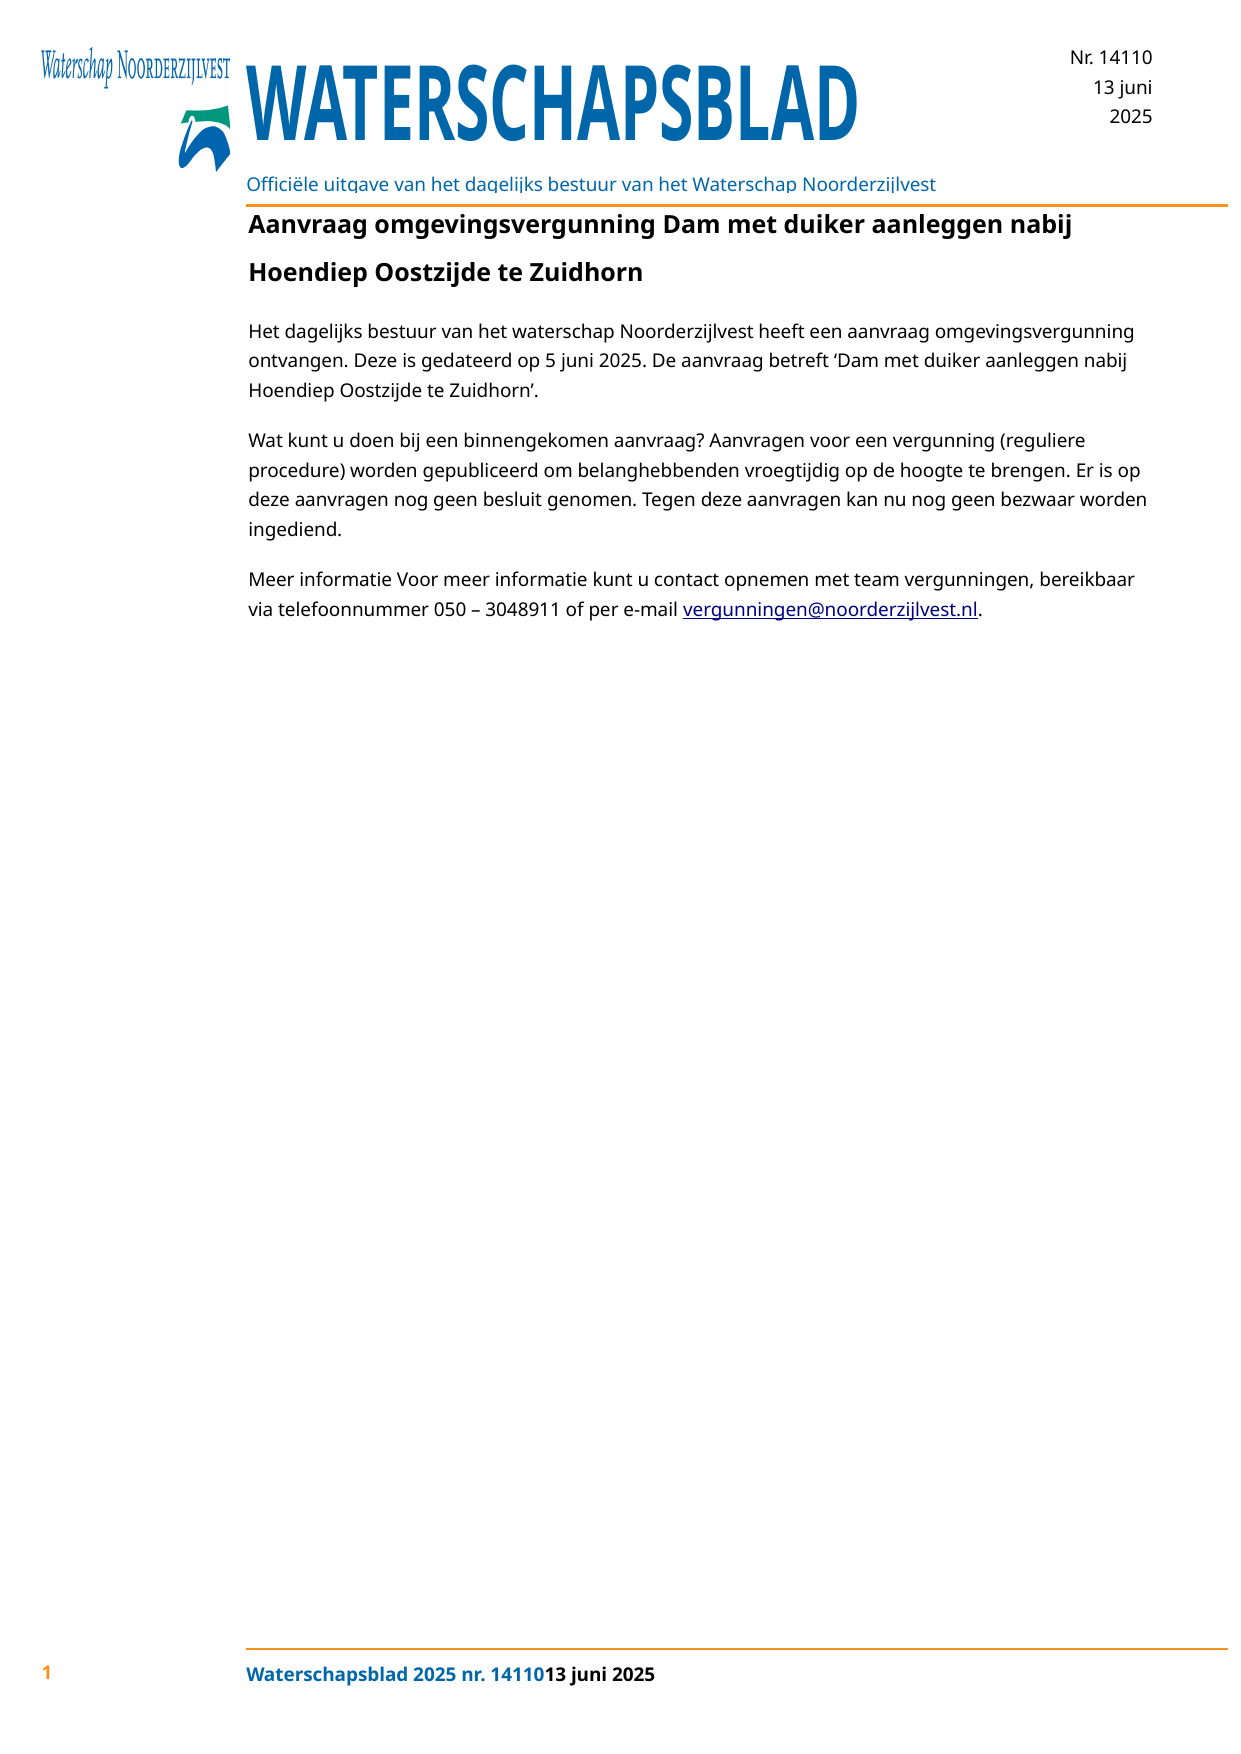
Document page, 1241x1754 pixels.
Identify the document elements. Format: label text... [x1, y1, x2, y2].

text Aanvraag omgevingsvergunning Dam met duiker aanleggen nabij Hoendiep Oostzijde te Zuidhorn [248, 207, 1152, 288]
text Wat kunt u doen bij een binnengekomen aanvraag? Aanvragen voor een vergunning (reguliere procedure) worden gepubliceerd om belanghebbenden vroegtijdig op de hoogte te brengen. Er is op deze aanvragen nog geen besluit genomen. Tegen deze aanvragen kan nu nog geen bezwaar worden ingediend. [248, 427, 1152, 542]
text Meer informatie Voor meer informatie kunt u contact opnemen met team vergunningen, bereikbaar via telefoonnummer 050 – 3048911 of per e-mail vergunningen@noorderzijlvest.nl. [248, 567, 1152, 622]
picture [41, 47, 231, 172]
text Het dagelijks bestuur van het waterschap Noorderzijlvest heeft een aanvraag omgevingsvergunning ontvangen. Deze is gedateerd op 5 juni 2025. De aanvraag betreft ‘Dam met duiker aanleggen nabij Hoendiep Oostzijde te Zuidhorn’. [248, 318, 1152, 403]
